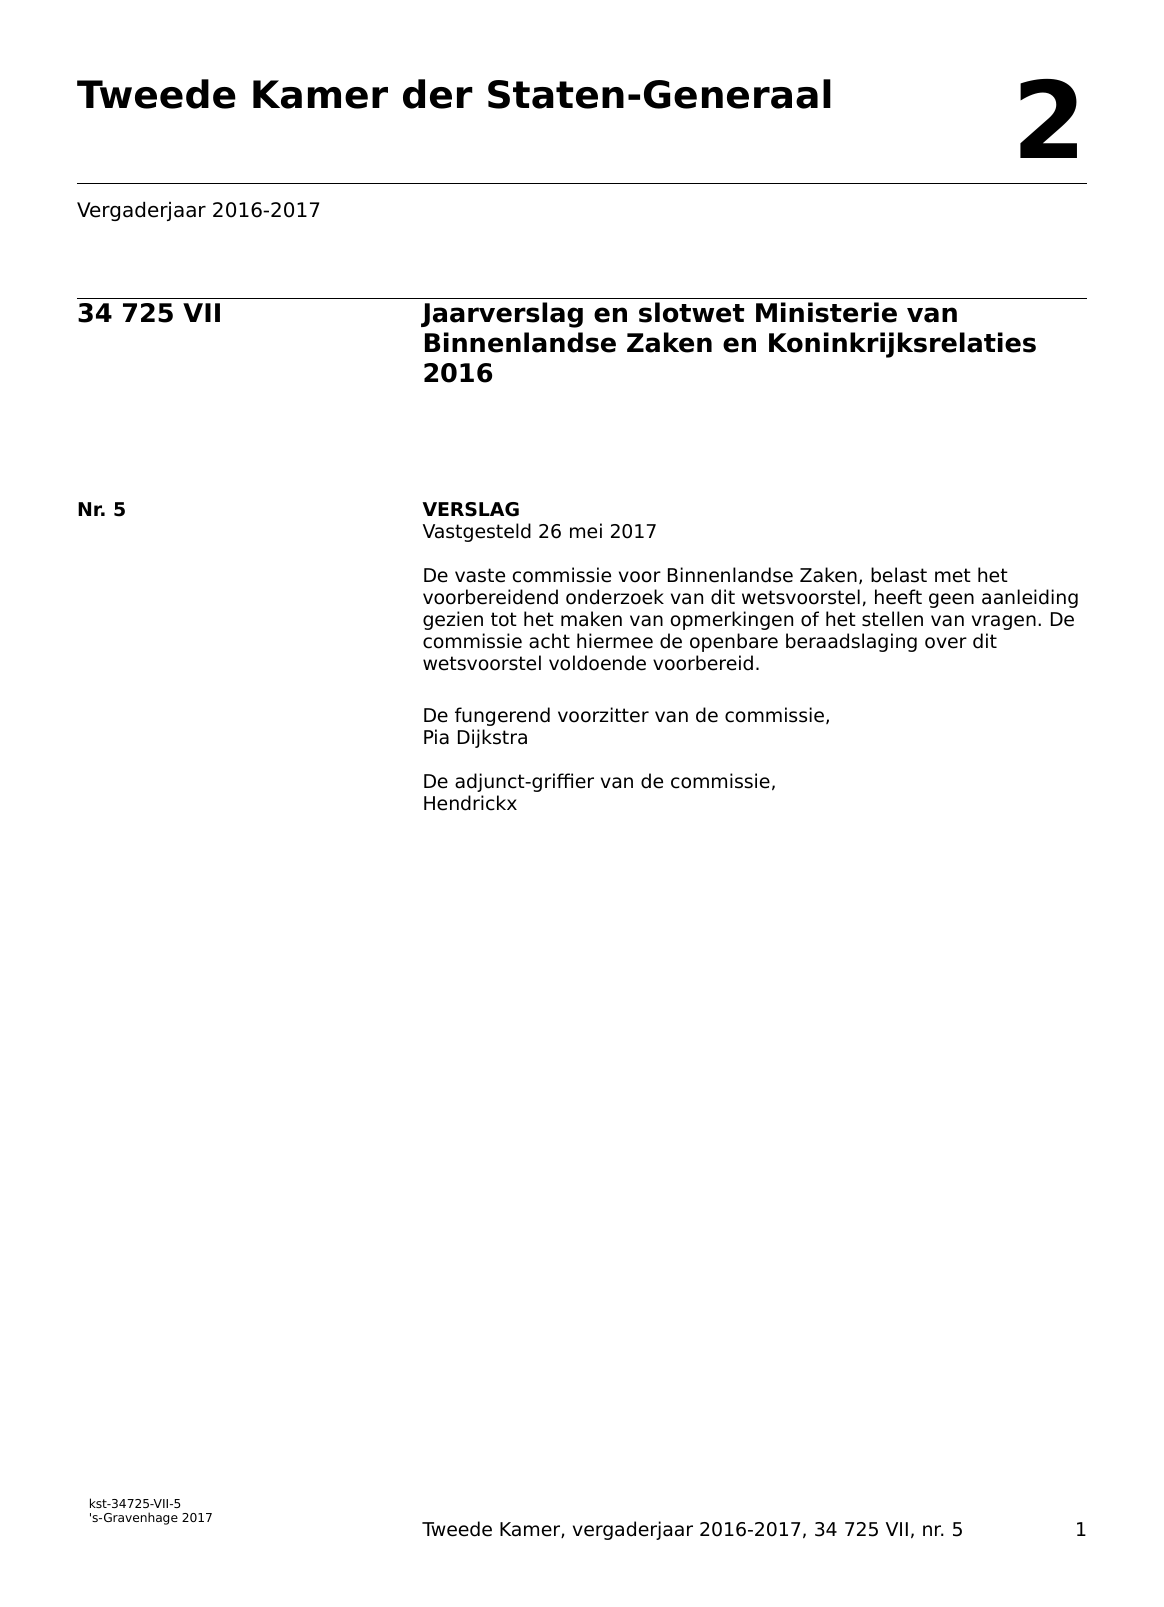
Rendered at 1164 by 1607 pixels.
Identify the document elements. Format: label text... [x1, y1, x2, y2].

table_header 2 [886, 59, 1087, 183]
subtitle 34 725 VII Jaarverslag en slotwet Ministerie van Binnenlandse Zaken en Koninkrijksrelaties 2016 [77, 299, 1087, 388]
text De fungerend voorzitter van de commissie, Pia Dijkstra [422, 705, 1087, 749]
text De adjunct-griffier van de commissie, Hendrickx [422, 771, 1087, 815]
text Vastgesteld 26 mei 2017 [422, 521, 1087, 543]
text 's-Gravenhage 2017 [88, 1511, 323, 1525]
subtitle Nr. 5 VERSLAG [77, 499, 1087, 521]
table_cell Vergaderjaar 2016-2017 [77, 184, 1087, 298]
table_header Tweede Kamer der Staten-Generaal [77, 59, 886, 183]
text De vaste commissie voor Binnenlandse Zaken, belast met het voorbereidend onderzoek van dit wetsvoorstel, heeft geen aanleiding gezien tot het maken van opmerkingen of het stellen van vragen. De commissie acht hiermee de openbare beraadslaging over dit wetsvoorstel voldoende voorbereid. [422, 565, 1087, 675]
text kst-34725-VII-5 [88, 1497, 323, 1511]
